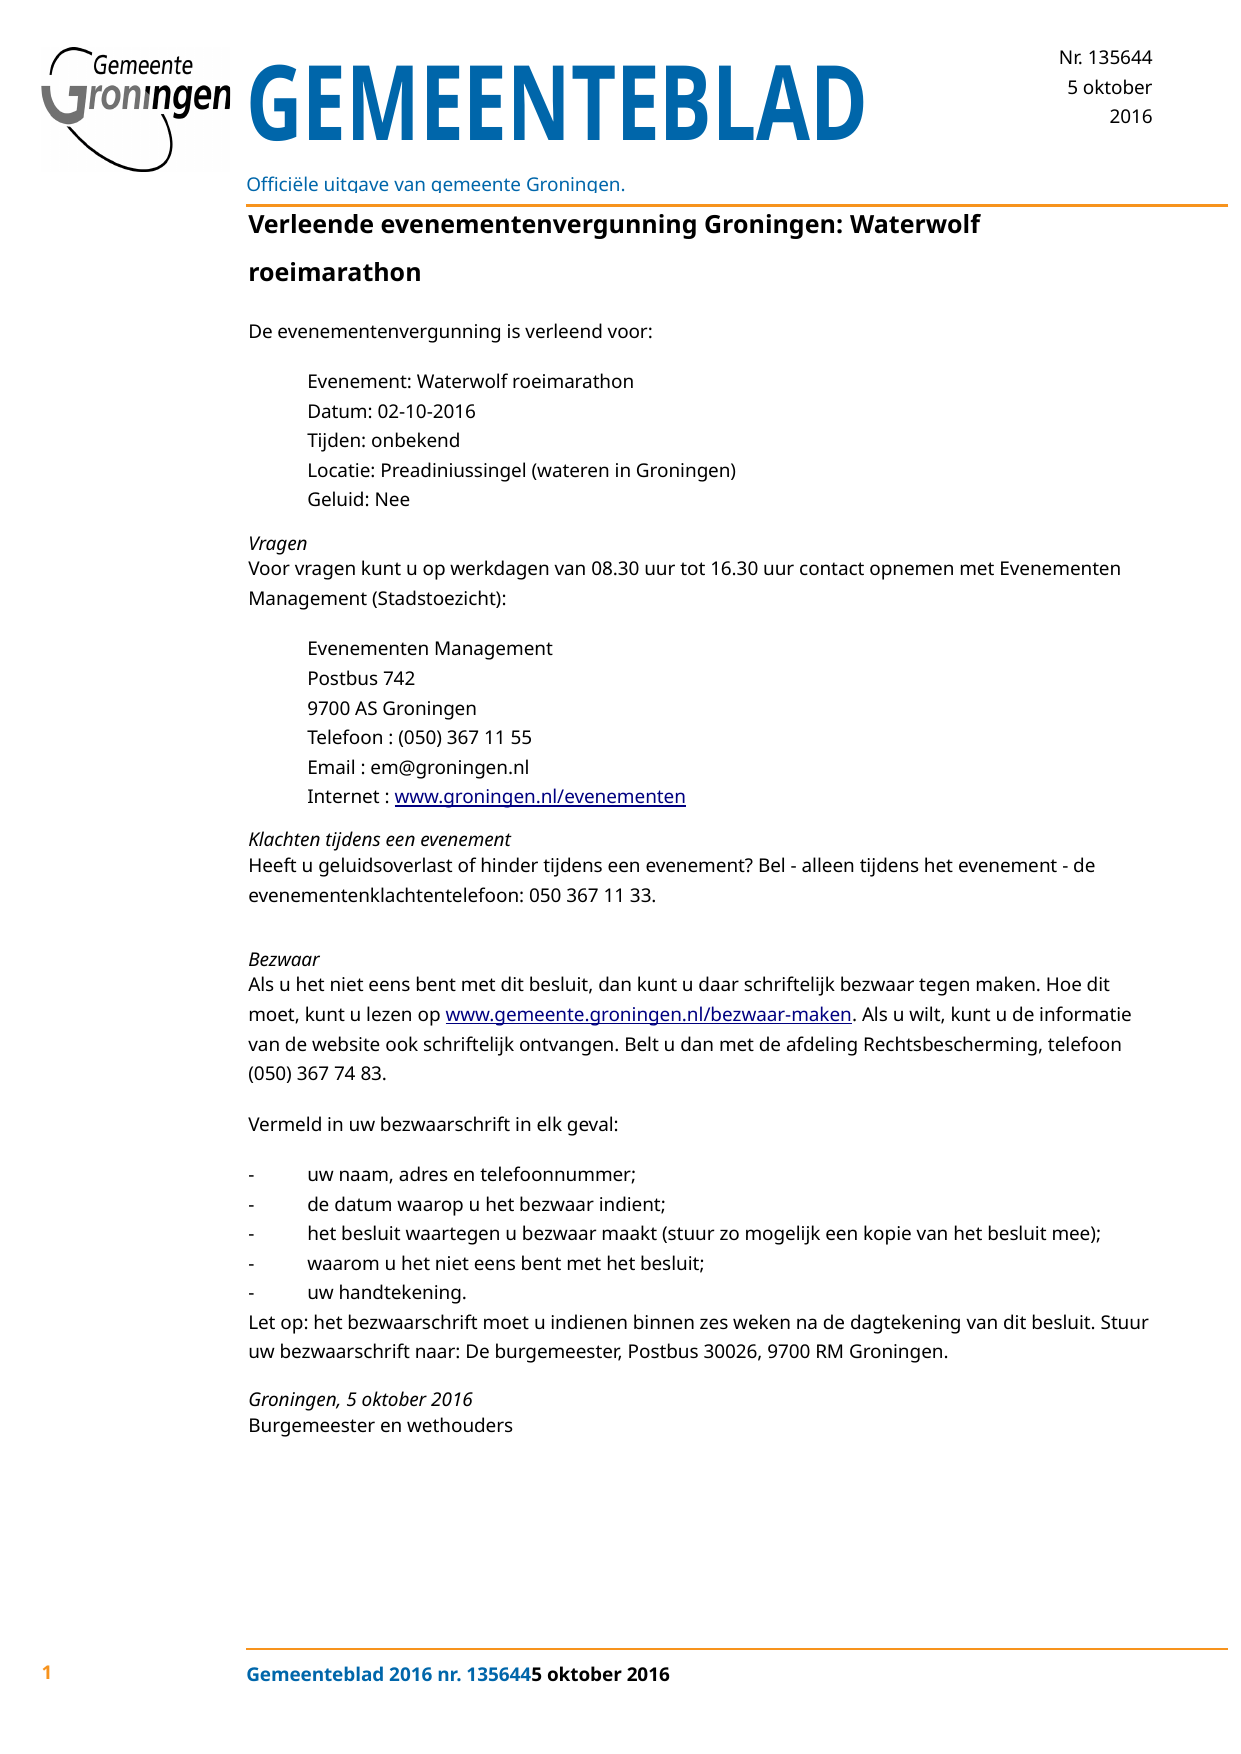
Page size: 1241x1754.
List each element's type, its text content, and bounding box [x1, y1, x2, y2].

list Evenementen Management [248, 636, 1152, 661]
text Als u het niet eens bent met dit besluit, dan kunt u daar schriftelijk bezwaar tegen maken. Hoe dit moet, kunt u lezen op www.gemeente.groningen.nl/bezwaar-maken. Als u wilt, kunt u de informatie van de website ook schriftelijk ontvangen. Belt u dan met de afdeling Rechtsbescherming, telefoon (050) 367 74 83. [248, 972, 1152, 1086]
text Groningen, 5 oktober 2016 [248, 1386, 1152, 1412]
list Internet : www.groningen.nl/evenementen [248, 783, 1152, 809]
list Evenement: Waterwolf roeimarathon [248, 368, 1152, 394]
list uw naam, adres en telefoonnummer; [248, 1161, 1152, 1187]
list waarom u het niet eens bent met het besluit; [248, 1250, 1152, 1276]
list Telefoon : (050) 367 11 55 [248, 724, 1152, 750]
list Locatie: Preadiniussingel (wateren in Groningen) [248, 457, 1152, 483]
text Bezwaar [248, 946, 1152, 972]
text Burgemeester en wethouders [248, 1412, 1152, 1438]
text Let op: het bezwaarschrift moet u indienen binnen zes weken na de dagtekening van dit besluit. Stuur uw bezwaarschrift naar: De burgemeester, Postbus 30026, 9700 RM Groningen. [248, 1309, 1152, 1364]
list het besluit waartegen u bezwaar maakt (stuur zo mogelijk een kopie van het besluit mee); [248, 1220, 1152, 1246]
text Voor vragen kunt u op werkdagen van 08.30 uur tot 16.30 uur contact opnemen met Evenementen Management (Stadstoezicht): [248, 556, 1152, 611]
text Vragen [248, 530, 1152, 556]
text De evenementenvergunning is verleend voor: [248, 318, 1152, 344]
list Tijden: onbekend [248, 427, 1152, 453]
list 9700 AS Groningen [248, 695, 1152, 720]
text Heeft u geluidsoverlast of hinder tijdens een evenement? Bel - alleen tijdens het evenement - de evenementenklachtentelefoon: 050 367 11 33. [248, 852, 1152, 908]
list Datum: 02-10-2016 [248, 398, 1152, 424]
picture [41, 47, 231, 172]
list Postbus 742 [248, 665, 1152, 691]
list Email : em@groningen.nl [248, 754, 1152, 779]
list uw handtekening. [248, 1279, 1152, 1305]
text Klachten tijdens een evenement [248, 827, 1152, 852]
list de datum waarop u het bezwaar indient; [248, 1191, 1152, 1216]
text Verleende evenementenvergunning Groningen: Waterwolf roeimarathon [248, 207, 1152, 288]
list Geluid: Nee [248, 487, 1152, 512]
text Vermeld in uw bezwaarschrift in elk geval: [248, 1111, 1152, 1136]
